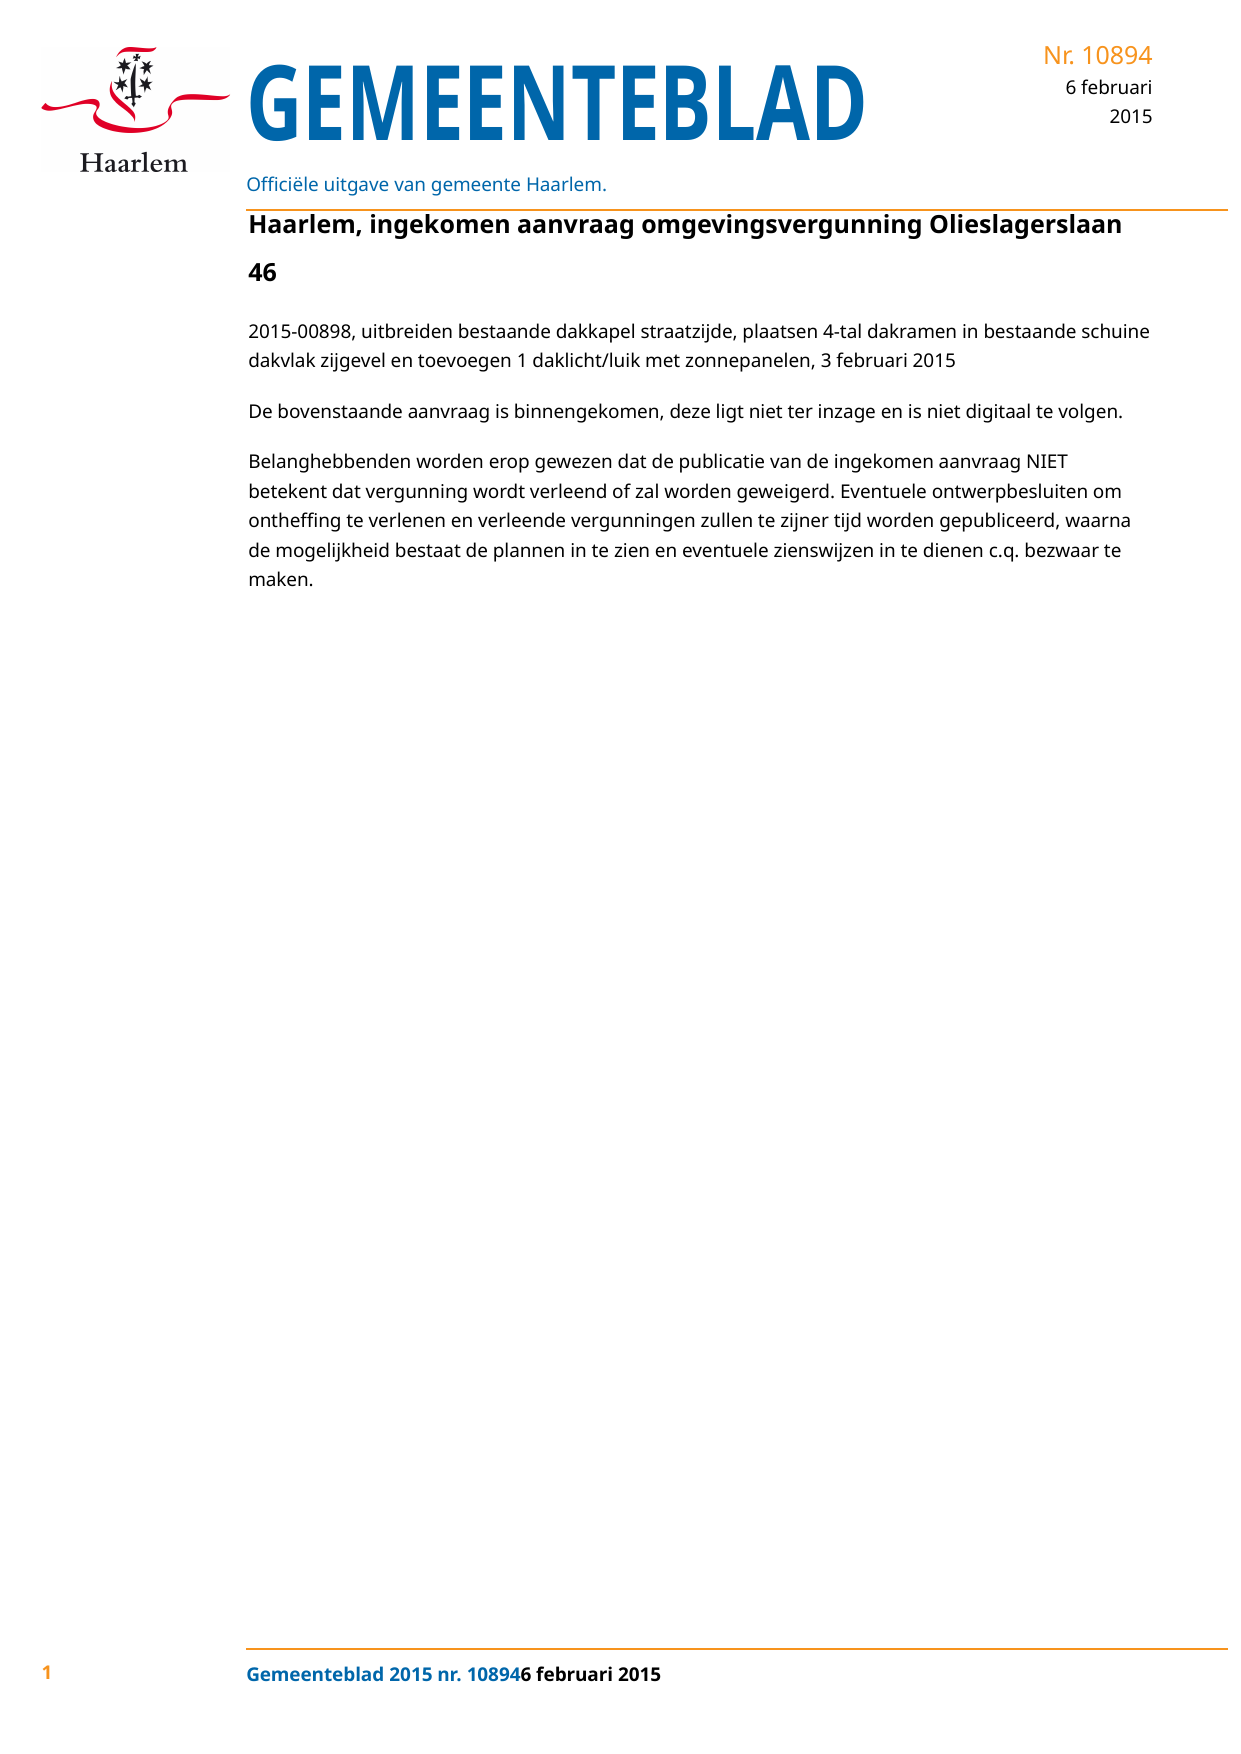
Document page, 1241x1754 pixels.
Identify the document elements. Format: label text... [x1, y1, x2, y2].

picture [41, 47, 231, 172]
text De bovenstaande aanvraag is binnengekomen, deze ligt niet ter inzage en is niet digitaal te volgen. [248, 398, 1152, 424]
text Belanghebbenden worden erop gewezen dat de publicatie van de ingekomen aanvraag NIET betekent dat vergunning wordt verleend of zal worden geweigerd. Eventuele ontwerpbesluiten om ontheffing te verlenen en verleende vergunningen zullen te zijner tijd worden gepubliceerd, waarna de mogelijkheid bestaat de plannen in te zien en eventuele zienswijzen in te dienen c.q. bezwaar te maken. [248, 448, 1152, 592]
text 2015-00898, uitbreiden bestaande dakkapel straatzijde, plaatsen 4-tal dakramen in bestaande schuine dakvlak zijgevel en toevoegen 1 daklicht/luik met zonnepanelen, 3 februari 2015 [248, 318, 1152, 373]
text Haarlem, ingekomen aanvraag omgevingsvergunning Olieslagerslaan 46 [248, 211, 1152, 288]
